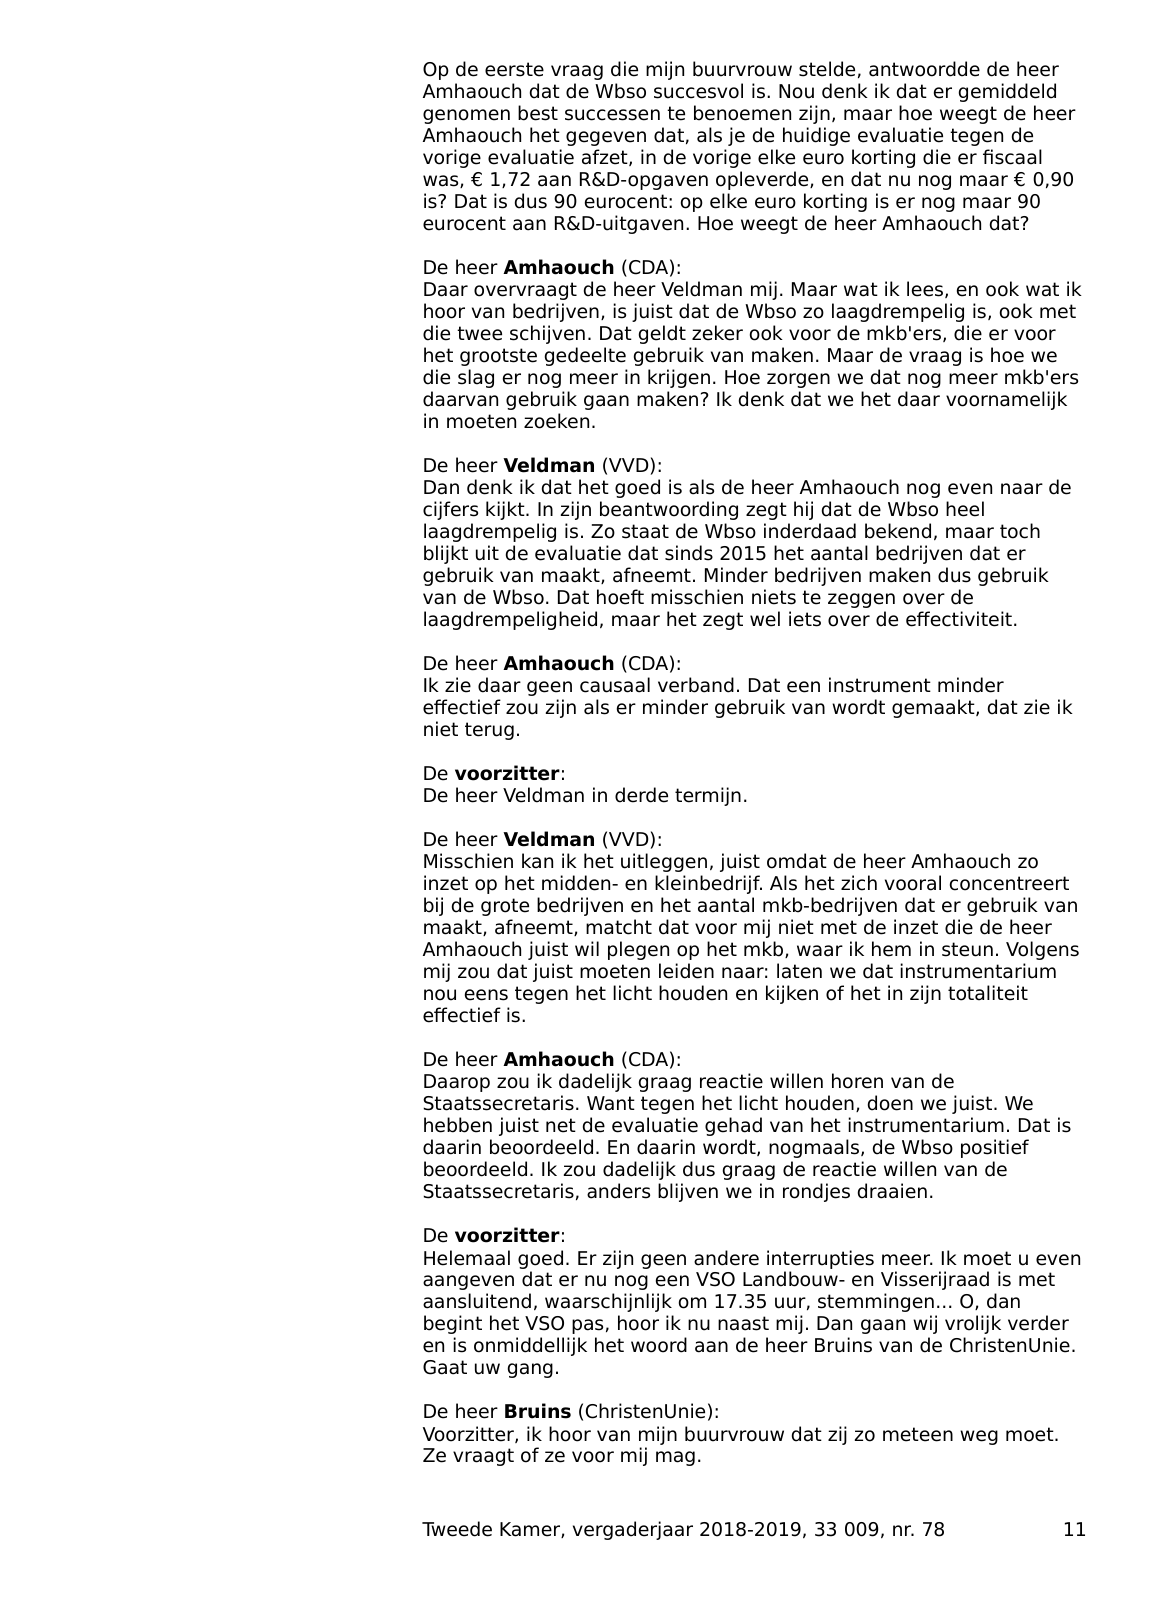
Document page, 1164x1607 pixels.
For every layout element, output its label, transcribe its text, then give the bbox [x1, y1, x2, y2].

text De voorzitter: [422, 763, 1087, 785]
text Dan denk ik dat het goed is als de heer Amhaouch nog even naar de cijfers kijkt. In zijn beantwoording zegt hij dat de Wbso heel laagdrempelig is. Zo staat de Wbso inderdaad bekend, maar toch blijkt uit de evaluatie dat sinds 2015 het aantal bedrijven dat er gebruik van maakt, afneemt. Minder bedrijven maken dus gebruik van de Wbso. Dat hoeft misschien niets te zeggen over de laagdrempeligheid, maar het zegt wel iets over de effectiviteit. [422, 477, 1087, 631]
text Op de eerste vraag die mijn buurvrouw stelde, antwoordde de heer Amhaouch dat de Wbso succesvol is. Nou denk ik dat er gemiddeld genomen best successen te benoemen zijn, maar hoe weegt de heer Amhaouch het gegeven dat, als je de huidige evaluatie tegen de vorige evaluatie afzet, in de vorige elke euro korting die er fiscaal was, € 1,72 aan R&D-opgaven opleverde, en dat nu nog maar € 0,90 is? Dat is dus 90 eurocent: op elke euro korting is er nog maar 90 eurocent aan R&D-uitgaven. Hoe weegt de heer Amhaouch dat? [422, 59, 1087, 235]
text De heer Veldman (VVD): [422, 455, 1087, 477]
text Misschien kan ik het uitleggen, juist omdat de heer Amhaouch zo inzet op het midden- en kleinbedrijf. Als het zich vooral concentreert bij de grote bedrijven en het aantal mkb-bedrijven dat er gebruik van maakt, afneemt, matcht dat voor mij niet met de inzet die de heer Amhaouch juist wil plegen op het mkb, waar ik hem in steun. Volgens mij zou dat juist moeten leiden naar: laten we dat instrumentarium nou eens tegen het licht houden en kijken of het in zijn totaliteit effectief is. [422, 851, 1087, 1027]
text Daar overvraagt de heer Veldman mij. Maar wat ik lees, en ook wat ik hoor van bedrijven, is juist dat de Wbso zo laagdrempelig is, ook met die twee schijven. Dat geldt zeker ook voor de mkb'ers, die er voor het grootste gedeelte gebruik van maken. Maar de vraag is hoe we die slag er nog meer in krijgen. Hoe zorgen we dat nog meer mkb'ers daarvan gebruik gaan maken? Ik denk dat we het daar voornamelijk in moeten zoeken. [422, 279, 1087, 433]
text De voorzitter: [422, 1225, 1087, 1247]
text De heer Amhaouch (CDA): [422, 1049, 1087, 1071]
text De heer Bruins (ChristenUnie): [422, 1401, 1087, 1423]
text Helemaal goed. Er zijn geen andere interrupties meer. Ik moet u even aangeven dat er nu nog een VSO Landbouw- en Visserijraad is met aansluitend, waarschijnlijk om 17.35 uur, stemmingen... O, dan begint het VSO pas, hoor ik nu naast mij. Dan gaan wij vrolijk verder en is onmiddellijk het woord aan de heer Bruins van de ChristenUnie. Gaat uw gang. [422, 1247, 1087, 1379]
text De heer Amhaouch (CDA): [422, 257, 1087, 279]
text De heer Veldman in derde termijn. [422, 785, 1087, 807]
text Ik zie daar geen causaal verband. Dat een instrument minder effectief zou zijn als er minder gebruik van wordt gemaakt, dat zie ik niet terug. [422, 675, 1087, 741]
text Voorzitter, ik hoor van mijn buurvrouw dat zij zo meteen weg moet. Ze vraagt of ze voor mij mag. [422, 1423, 1087, 1467]
text De heer Amhaouch (CDA): [422, 653, 1087, 675]
text Daarop zou ik dadelijk graag reactie willen horen van de Staatssecretaris. Want tegen het licht houden, doen we juist. We hebben juist net de evaluatie gehad van het instrumentarium. Dat is daarin beoordeeld. En daarin wordt, nogmaals, de Wbso positief beoordeeld. Ik zou dadelijk dus graag de reactie willen van de Staatssecretaris, anders blijven we in rondjes draaien. [422, 1071, 1087, 1203]
text De heer Veldman (VVD): [422, 829, 1087, 851]
